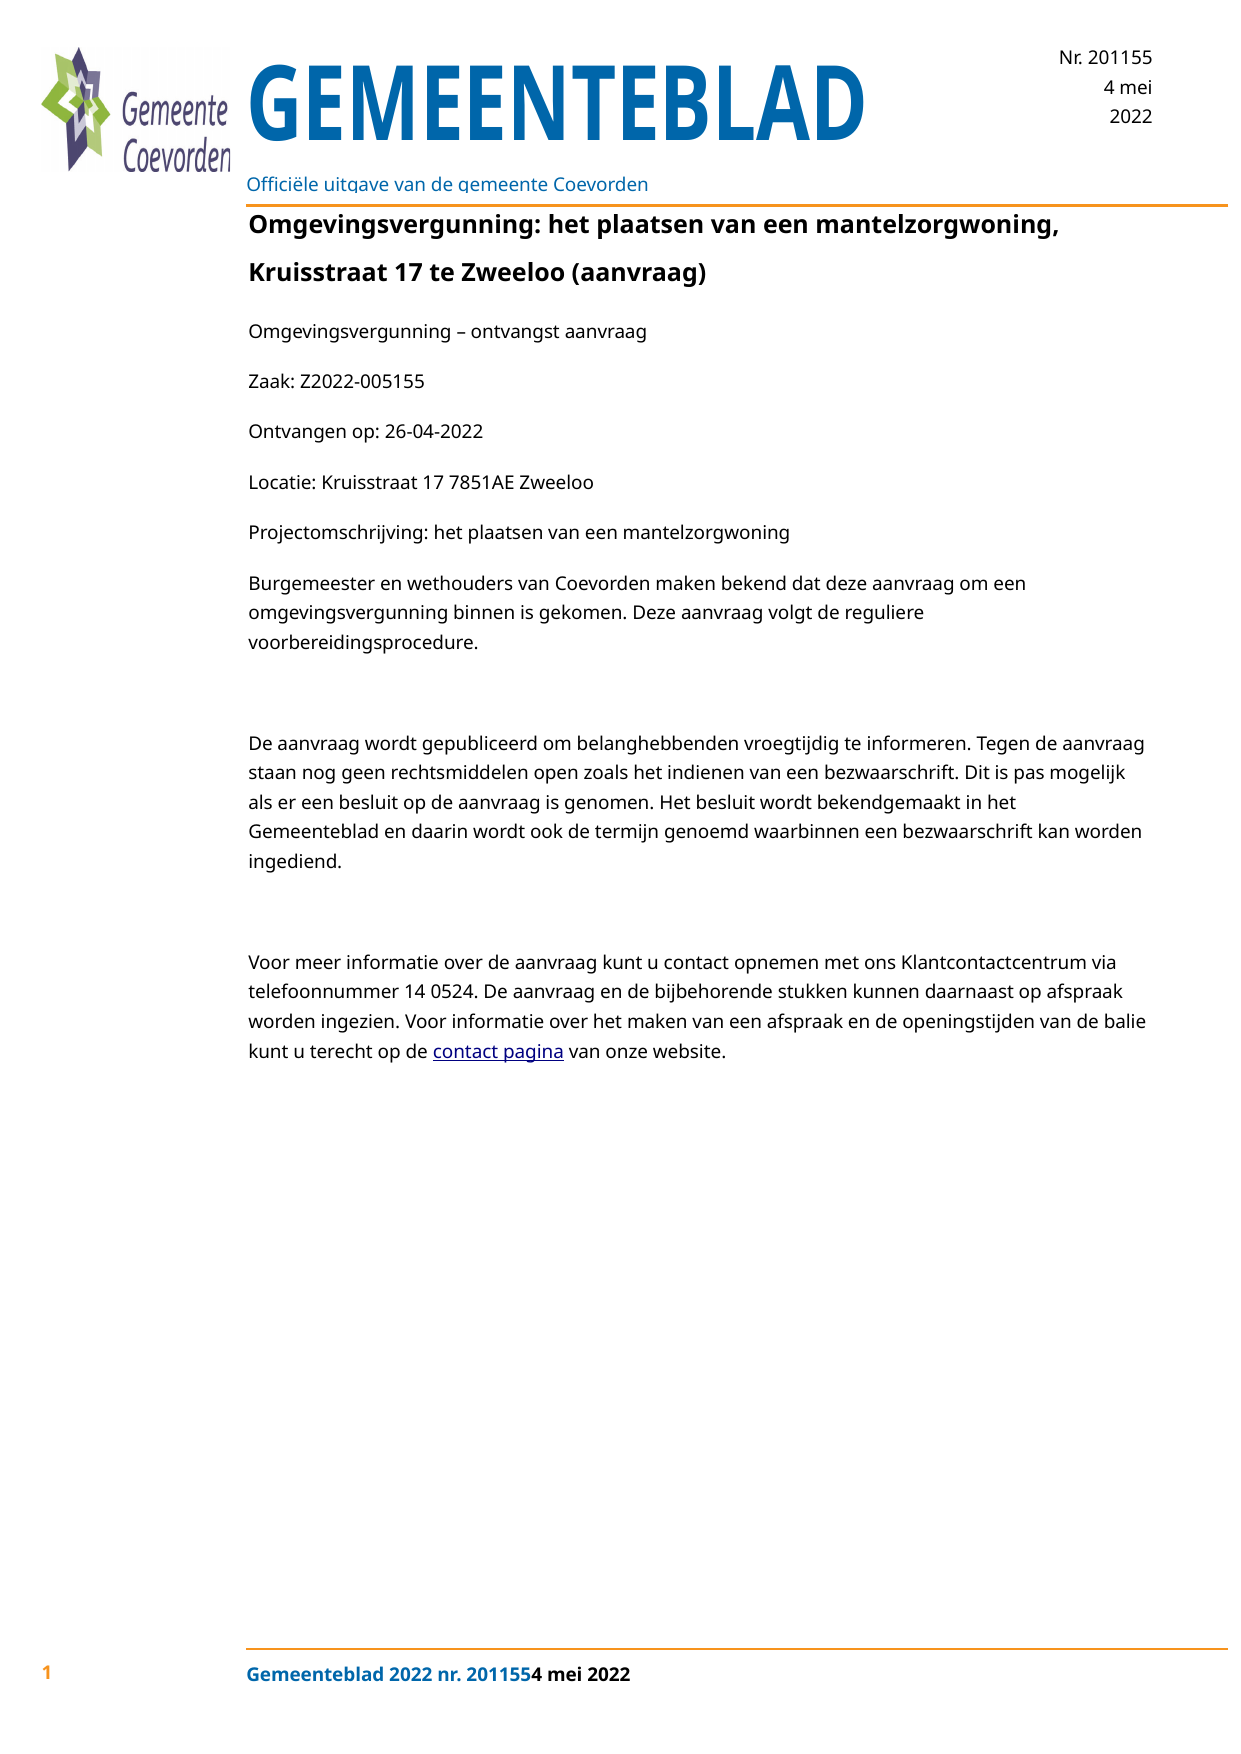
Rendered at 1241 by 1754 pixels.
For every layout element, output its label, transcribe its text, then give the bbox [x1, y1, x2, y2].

text Projectomschrijving: het plaatsen van een mantelzorgwoning [248, 519, 1152, 545]
text Ontvangen op: 26-04-2022 [248, 419, 1152, 444]
picture [41, 47, 231, 172]
text Voor meer informatie over de aanvraag kunt u contact opnemen met ons Klantcontactcentrum via telefoonnummer 14 0524. De aanvraag en de bijbehorende stukken kunnen daarnaast op afspraak worden ingezien. Voor informatie over het maken van een afspraak en de openingstijden van de balie kunt u terecht op de contact pagina van onze website. [248, 949, 1152, 1064]
text Omgevingsvergunning – ontvangst aanvraag [248, 318, 1152, 344]
text De aanvraag wordt gepubliceerd om belanghebbenden vroegtijdig te informeren. Tegen de aanvraag staan nog geen rechtsmiddelen open zoals het indienen van een bezwaarschrift. Dit is pas mogelijk als er een besluit op de aanvraag is genomen. Het besluit wordt bekendgemaakt in het Gemeenteblad en daarin wordt ook de termijn genoemd waarbinnen een bezwaarschrift kan worden ingediend. [248, 730, 1152, 874]
text Locatie: Kruisstraat 17 7851AE Zweeloo [248, 469, 1152, 495]
text Burgemeester en wethouders van Coevorden maken bekend dat deze aanvraag om een omgevingsvergunning binnen is gekomen. Deze aanvraag volgt de reguliere voorbereidingsprocedure. [248, 570, 1152, 655]
text Zaak: Z2022-005155 [248, 368, 1152, 394]
text Omgevingsvergunning: het plaatsen van een mantelzorgwoning, Kruisstraat 17 te Zweeloo (aanvraag) [248, 207, 1152, 288]
